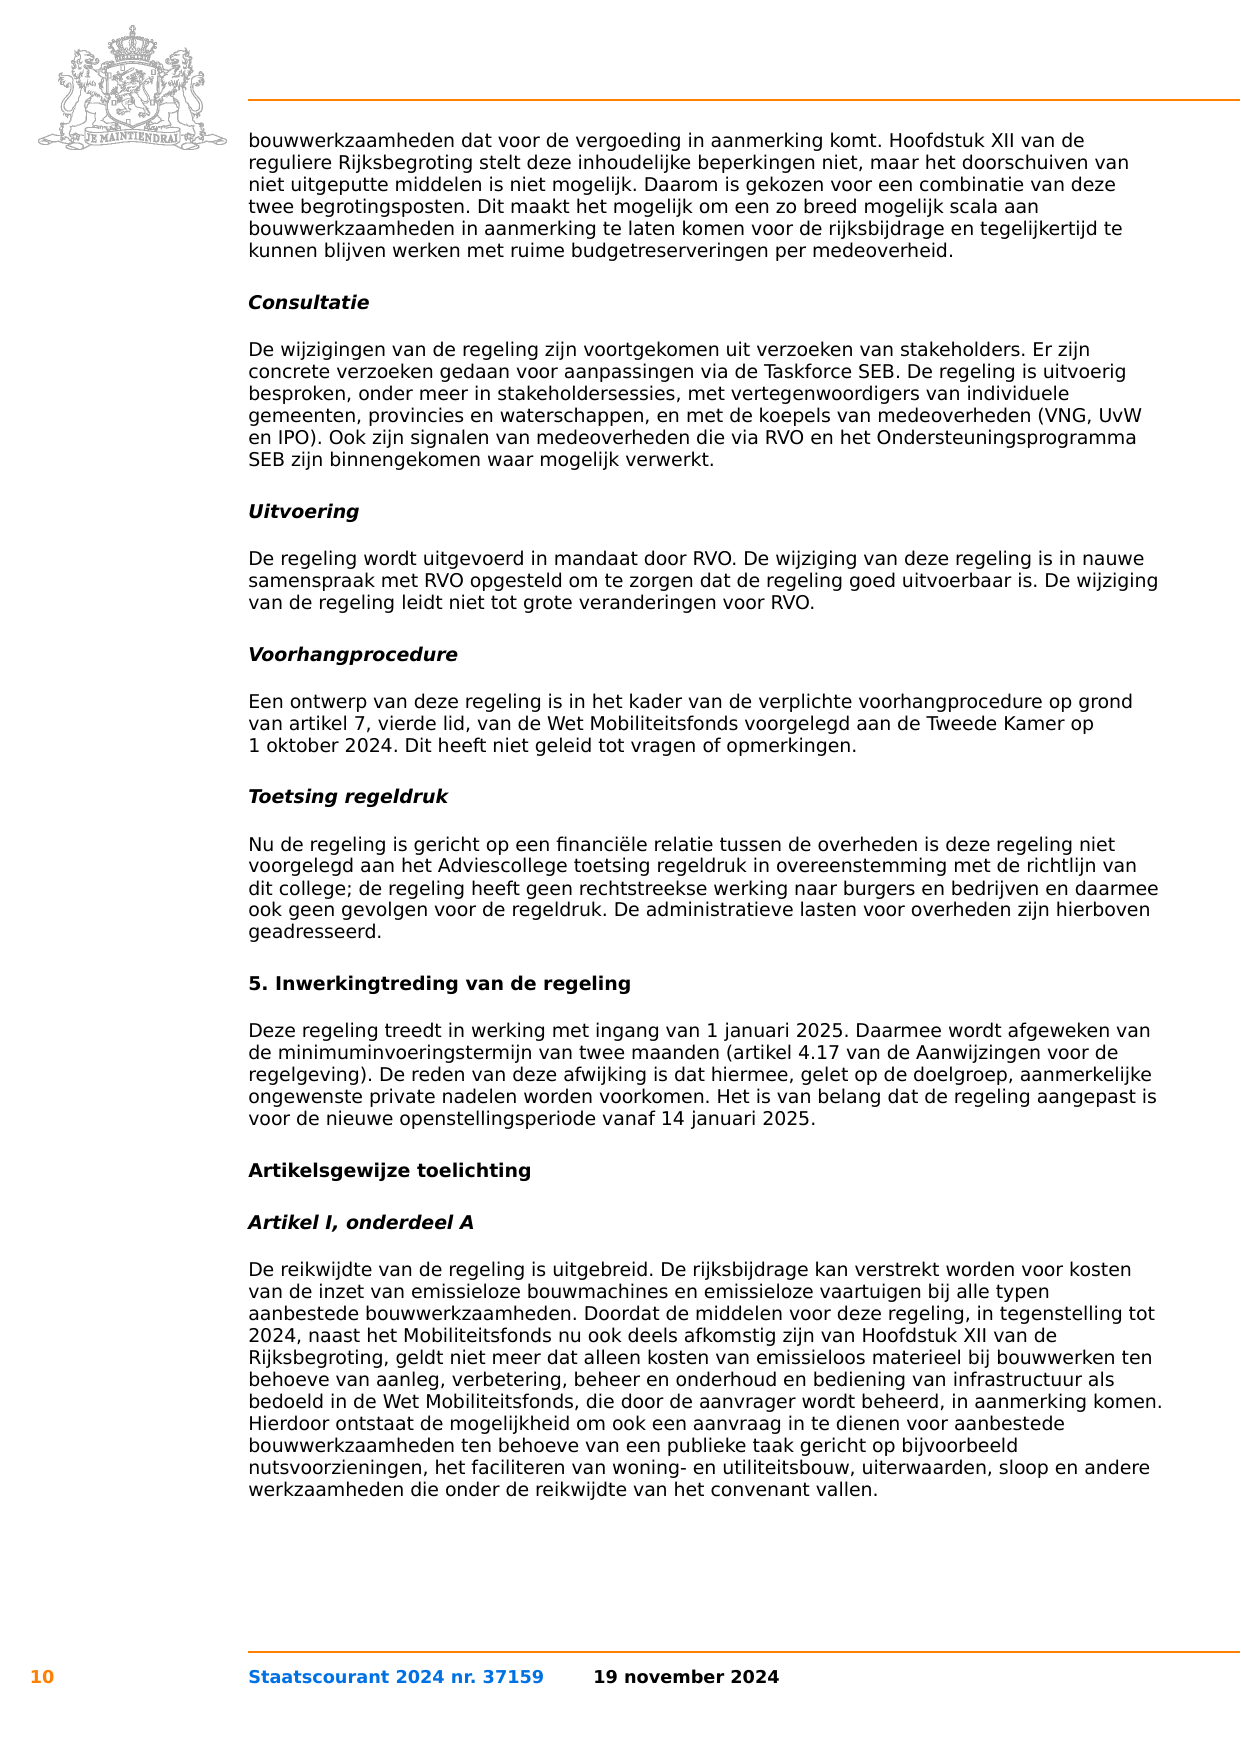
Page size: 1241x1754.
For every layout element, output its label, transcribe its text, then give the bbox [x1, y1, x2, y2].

subtitle Toetsing regeldruk [248, 786, 1163, 808]
text De reikwijdte van de regeling is uitgebreid. De rijksbijdrage kan verstrekt worden voor kosten van de inzet van emissieloze bouwmachines en emissieloze vaartuigen bij alle typen aanbestede bouwwerkzaamheden. Doordat de middelen voor deze regeling, in tegenstelling tot 2024, naast het Mobiliteitsfonds nu ook deels afkomstig zijn van Hoofdstuk XII van de Rijksbegroting, geldt niet meer dat alleen kosten van emissieloos materieel bij bouwwerken ten behoeve van aanleg, verbetering, beheer en onderhoud en bediening van infrastructuur als bedoeld in de Wet Mobiliteitsfonds, die door de aanvrager wordt beheerd, in aanmerking komen. Hierdoor ontstaat de mogelijkheid om ook een aanvraag in te dienen voor aanbestede bouwwerkzaamheden ten behoeve van een publieke taak gericht op bijvoorbeeld nutsvoorzieningen, het faciliteren van woning- en utiliteitsbouw, uiterwaarden, sloop en andere werkzaamheden die onder de reikwijdte van het convenant vallen. [248, 1259, 1163, 1501]
text bouwwerkzaamheden dat voor de vergoeding in aanmerking komt. Hoofdstuk XII van de reguliere Rijksbegroting stelt deze inhoudelijke beperkingen niet, maar het doorschuiven van niet uitgeputte middelen is niet mogelijk. Daarom is gekozen voor een combinatie van deze twee begrotingsposten. Dit maakt het mogelijk om een zo breed mogelijk scala aan bouwwerkzaamheden in aanmerking te laten komen voor de rijksbijdrage en tegelijkertijd te kunnen blijven werken met ruime budgetreserveringen per medeoverheid. [248, 130, 1163, 262]
subtitle 5. Inwerkingtreding van de regeling [248, 973, 1163, 995]
text De regeling wordt uitgevoerd in mandaat door RVO. De wijziging van deze regeling is in nauwe samenspraak met RVO opgesteld om te zorgen dat de regeling goed uitvoerbaar is. De wijziging van de regeling leidt niet tot grote veranderingen voor RVO. [248, 548, 1163, 613]
text Een ontwerp van deze regeling is in het kader van de verplichte voorhangprocedure op grond van artikel 7, vierde lid, van de Wet Mobiliteitsfonds voorgelegd aan de Tweede Kamer op 1 oktober 2024. Dit heeft niet geleid tot vragen of opmerkingen. [248, 691, 1163, 756]
text De wijzigingen van de regeling zijn voortgekomen uit verzoeken van stakeholders. Er zijn concrete verzoeken gedaan voor aanpassingen via de Taskforce SEB. De regeling is uitvoerig besproken, onder meer in stakeholdersessies, met vertegenwoordigers van individuele gemeenten, provincies en waterschappen, en met de koepels van medeoverheden (VNG, UvW en IPO). Ook zijn signalen van medeoverheden die via RVO en het Ondersteuningsprogramma SEB zijn binnengekomen waar mogelijk verwerkt. [248, 339, 1163, 471]
subtitle Consultatie [248, 292, 1163, 314]
subtitle Uitvoering [248, 501, 1163, 523]
text Nu de regeling is gericht op een financiële relatie tussen de overheden is deze regeling niet voorgelegd aan het Adviescollege toetsing regeldruk in overeenstemming met de richtlijn van dit college; de regeling heeft geen rechtstreekse werking naar burgers en bedrijven en daarmee ook geen gevolgen voor de regeldruk. De administratieve lasten voor overheden zijn hierboven geadresseerd. [248, 833, 1163, 943]
subtitle Artikelsgewijze toelichting [248, 1160, 1163, 1182]
subtitle Artikel I, onderdeel A [248, 1212, 1163, 1234]
subtitle Voorhangprocedure [248, 643, 1163, 666]
text Deze regeling treedt in werking met ingang van 1 januari 2025. Daarmee wordt afgeweken van de minimuminvoeringstermijn van twee maanden (artikel 4.17 van de Aanwijzingen voor de regelgeving). De reden van deze afwijking is dat hiermee, gelet op de doelgroep, aanmerkelijke ongewenste private nadelen worden voorkomen. Het is van belang dat de regeling aangepast is voor de nieuwe openstellingsperiode vanaf 14 januari 2025. [248, 1020, 1163, 1130]
picture [38, 25, 227, 150]
